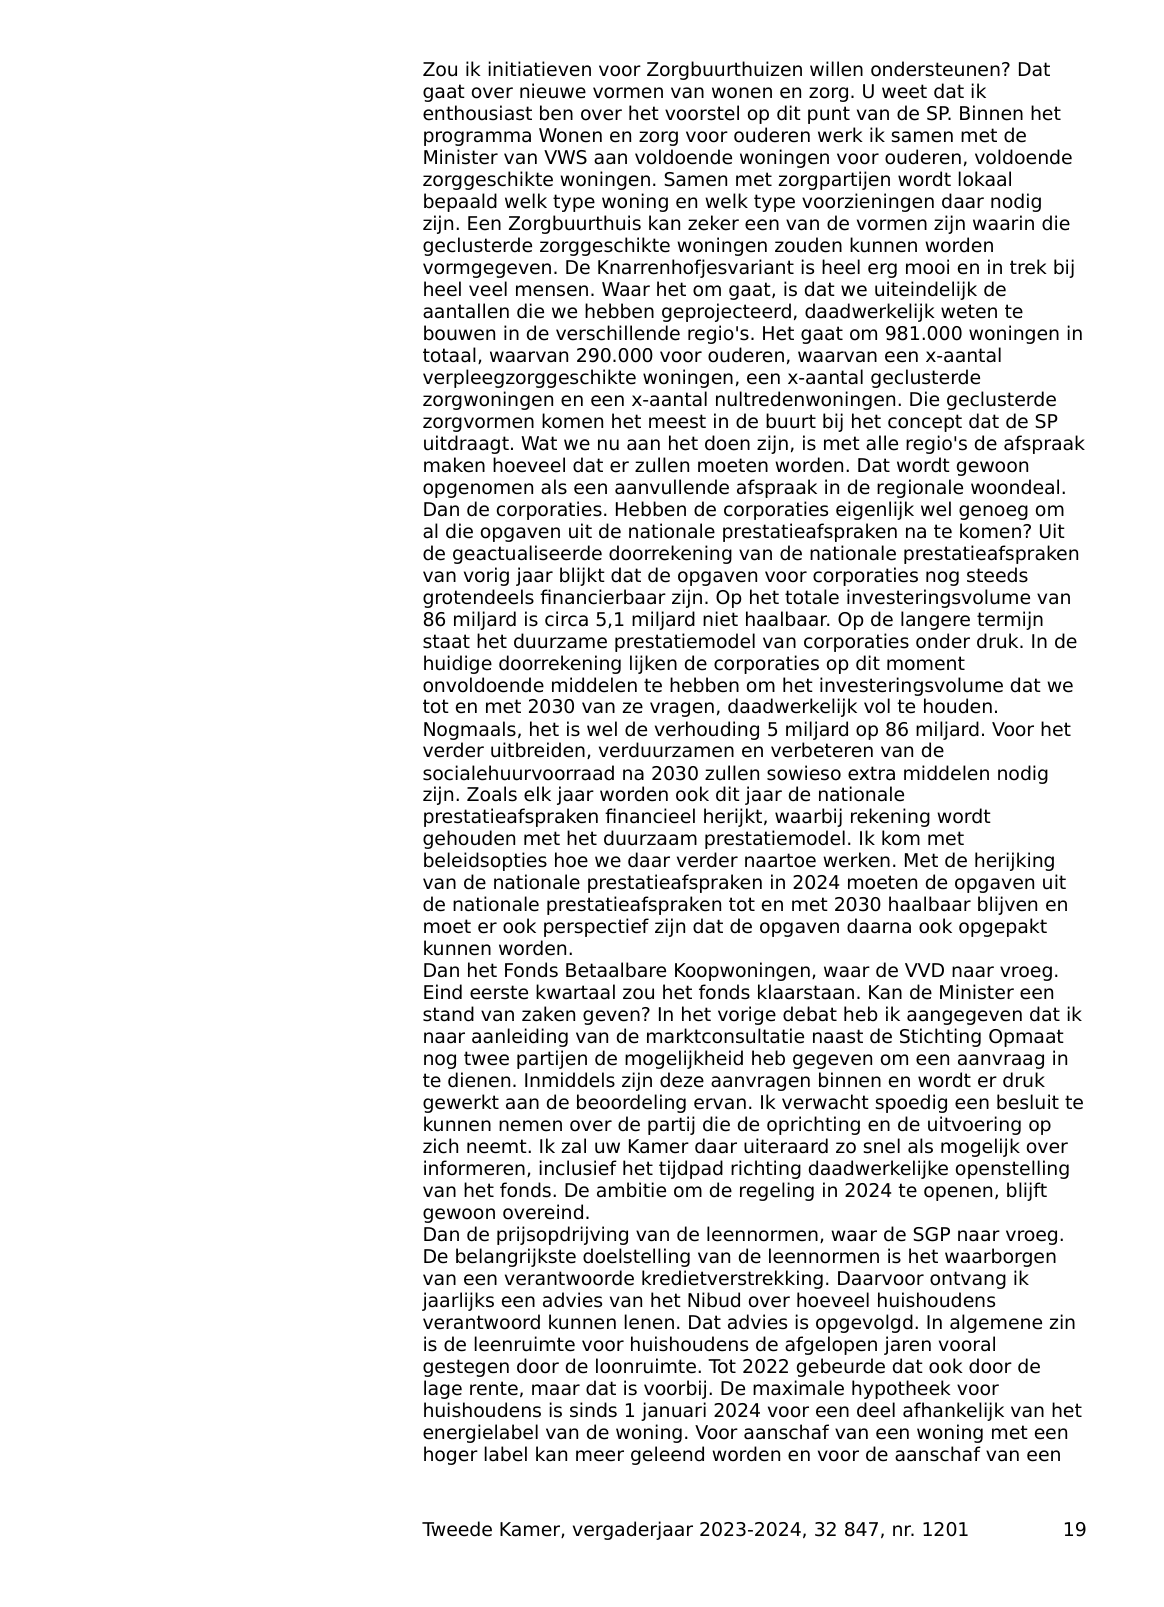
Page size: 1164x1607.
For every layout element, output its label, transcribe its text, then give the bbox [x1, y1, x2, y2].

text Zou ik initiatieven voor Zorgbuurthuizen willen ondersteunen? Dat gaat over nieuwe vormen van wonen en zorg. U weet dat ik enthousiast ben over het voorstel op dit punt van de SP. Binnen het programma Wonen en zorg voor ouderen werk ik samen met de Minister van VWS aan voldoende woningen voor ouderen, voldoende zorggeschikte woningen. Samen met zorgpartijen wordt lokaal bepaald welk type woning en welk type voorzieningen daar nodig zijn. Een Zorgbuurthuis kan zeker een van de vormen zijn waarin die geclusterde zorggeschikte woningen zouden kunnen worden vormgegeven. De Knarrenhofjesvariant is heel erg mooi en in trek bij heel veel mensen. Waar het om gaat, is dat we uiteindelijk de aantallen die we hebben geprojecteerd, daadwerkelijk weten te bouwen in de verschillende regio's. Het gaat om 981.000 woningen in totaal, waarvan 290.000 voor ouderen, waarvan een x-aantal verpleegzorggeschikte woningen, een x-aantal geclusterde zorgwoningen en een x-aantal nultredenwoningen. Die geclusterde zorgvormen komen het meest in de buurt bij het concept dat de SP uitdraagt. Wat we nu aan het doen zijn, is met alle regio's de afspraak maken hoeveel dat er zullen moeten worden. Dat wordt gewoon opgenomen als een aanvullende afspraak in de regionale woondeal. [422, 59, 1087, 499]
text Dan het Fonds Betaalbare Koopwoningen, waar de VVD naar vroeg. Eind eerste kwartaal zou het fonds klaarstaan. Kan de Minister een stand van zaken geven? In het vorige debat heb ik aangegeven dat ik naar aanleiding van de marktconsultatie naast de Stichting Opmaat nog twee partijen de mogelijkheid heb gegeven om een aanvraag in te dienen. Inmiddels zijn deze aanvragen binnen en wordt er druk gewerkt aan de beoordeling ervan. Ik verwacht spoedig een besluit te kunnen nemen over de partij die de oprichting en de uitvoering op zich neemt. Ik zal uw Kamer daar uiteraard zo snel als mogelijk over informeren, inclusief het tijdpad richting daadwerkelijke openstelling van het fonds. De ambitie om de regeling in 2024 te openen, blijft gewoon overeind. [422, 960, 1087, 1224]
text Dan de prijsopdrijving van de leennormen, waar de SGP naar vroeg. De belangrijkste doelstelling van de leennormen is het waarborgen van een verantwoorde kredietverstrekking. Daarvoor ontvang ik jaarlijks een advies van het Nibud over hoeveel huishoudens verantwoord kunnen lenen. Dat advies is opgevolgd. In algemene zin is de leenruimte voor huishoudens de afgelopen jaren vooral gestegen door de loonruimte. Tot 2022 gebeurde dat ook door de lage rente, maar dat is voorbij. De maximale hypotheek voor huishoudens is sinds 1 januari 2024 voor een deel afhankelijk van het energielabel van de woning. Voor aanschaf van een woning met een hoger label kan meer geleend worden en voor de aanschaf van een [422, 1224, 1087, 1466]
text Dan de corporaties. Hebben de corporaties eigenlijk wel genoeg om al die opgaven uit de nationale prestatieafspraken na te komen? Uit de geactualiseerde doorrekening van de nationale prestatieafspraken van vorig jaar blijkt dat de opgaven voor corporaties nog steeds grotendeels financierbaar zijn. Op het totale investeringsvolume van 86 miljard is circa 5,1 miljard niet haalbaar. Op de langere termijn staat het duurzame prestatiemodel van corporaties onder druk. In de huidige doorrekening lijken de corporaties op dit moment onvoldoende middelen te hebben om het investeringsvolume dat we tot en met 2030 van ze vragen, daadwerkelijk vol te houden. Nogmaals, het is wel de verhouding 5 miljard op 86 miljard. Voor het verder uitbreiden, verduurzamen en verbeteren van de socialehuurvoorraad na 2030 zullen sowieso extra middelen nodig zijn. Zoals elk jaar worden ook dit jaar de nationale prestatieafspraken financieel herijkt, waarbij rekening wordt gehouden met het duurzaam prestatiemodel. Ik kom met beleidsopties hoe we daar verder naartoe werken. Met de herijking van de nationale prestatieafspraken in 2024 moeten de opgaven uit de nationale prestatieafspraken tot en met 2030 haalbaar blijven en moet er ook perspectief zijn dat de opgaven daarna ook opgepakt kunnen worden. [422, 499, 1087, 960]
